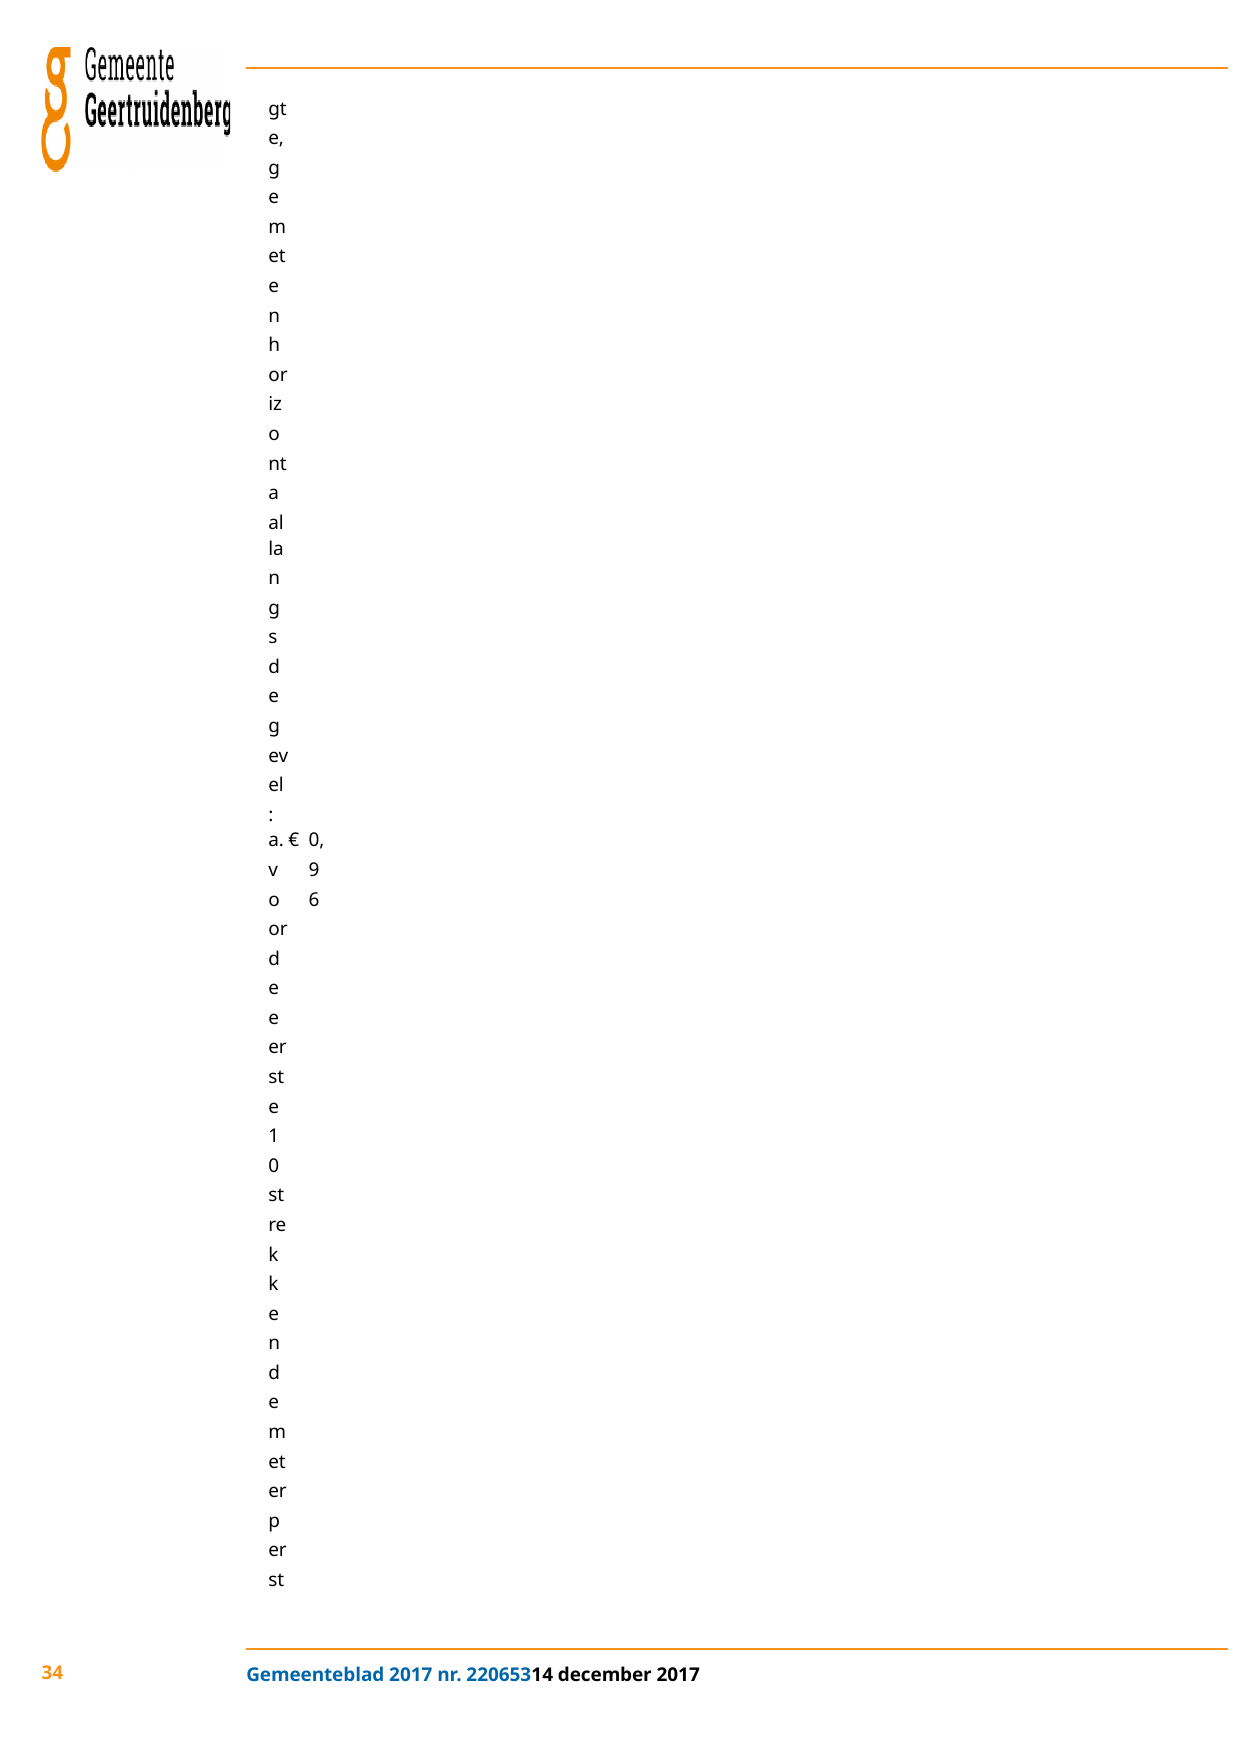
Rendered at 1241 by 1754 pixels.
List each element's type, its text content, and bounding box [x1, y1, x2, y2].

table_cell 0,96 [308, 827, 328, 1592]
picture [41, 47, 231, 172]
table_cell [308, 95, 328, 535]
table_cell [288, 95, 308, 535]
table_cell [248, 95, 268, 535]
table_cell langs de gevel: [268, 535, 288, 827]
table_cell gte, gemeten horizontaal [268, 95, 288, 535]
table_cell [308, 535, 328, 827]
table_cell € [288, 827, 308, 1592]
table_cell [248, 535, 268, 827]
table_cell [248, 827, 268, 1592]
table_cell [288, 535, 308, 827]
table_cell a. voor de eerste 10 strekkende meter per st [268, 827, 288, 1592]
